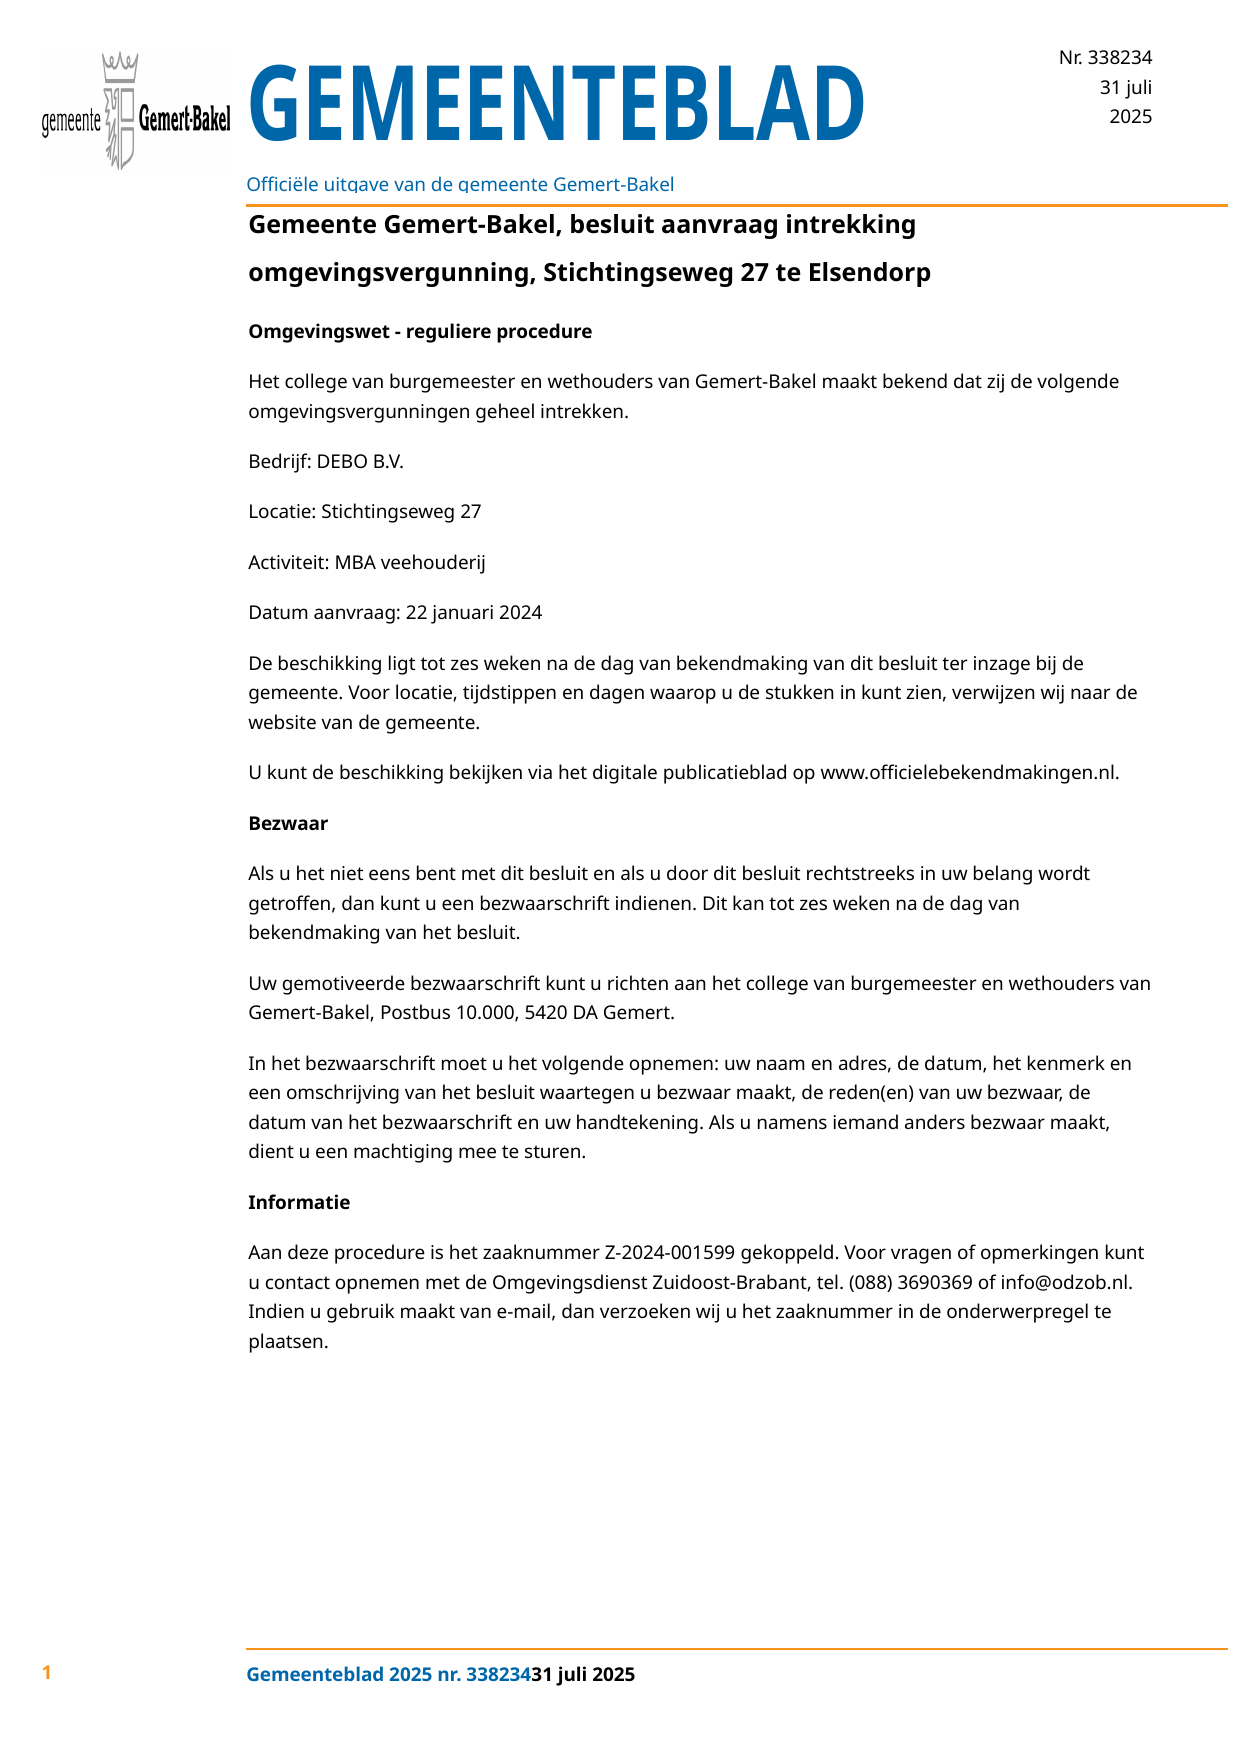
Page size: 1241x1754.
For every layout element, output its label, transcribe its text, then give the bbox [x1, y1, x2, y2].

text U kunt de beschikking bekijken via het digitale publicatieblad op www.officielebekendmakingen.nl. [248, 759, 1152, 785]
text Het college van burgemeester en wethouders van Gemert-Bakel maakt bekend dat zij de volgende omgevingsvergunningen geheel intrekken. [248, 368, 1152, 424]
text Bezwaar [248, 810, 1152, 836]
text Uw gemotiveerde bezwaarschrift kunt u richten aan het college van burgemeester en wethouders van Gemert-Bakel, Postbus 10.000, 5420 DA Gemert. [248, 970, 1152, 1025]
text In het bezwaarschrift moet u het volgende opnemen: uw naam en adres, de datum, het kenmerk en een omschrijving van het besluit waartegen u bezwaar maakt, de reden(en) van uw bezwaar, de datum van het bezwaarschrift en uw handtekening. Als u namens iemand anders bezwaar maakt, dient u een machtiging mee te sturen. [248, 1050, 1152, 1164]
text Activiteit: MBA veehouderij [248, 549, 1152, 575]
text Informatie [248, 1189, 1152, 1215]
text De beschikking ligt tot zes weken na de dag van bekendmaking van dit besluit ter inzage bij de gemeente. Voor locatie, tijdstippen en dagen waarop u de stukken in kunt zien, verwijzen wij naar de website van de gemeente. [248, 650, 1152, 735]
text Datum aanvraag: 22 januari 2024 [248, 599, 1152, 625]
text Aan deze procedure is het zaaknummer Z-2024-001599 gekoppeld. Voor vragen of opmerkingen kunt u contact opnemen met de Omgevingsdienst Zuidoost-Brabant, tel. (088) 3690369 of info@odzob.nl. Indien u gebruik maakt van e-mail, dan verzoeken wij u het zaaknummer in de onderwerpregel te plaatsen. [248, 1239, 1152, 1354]
text Locatie: Stichtingseweg 27 [248, 499, 1152, 524]
text Gemeente Gemert-Bakel, besluit aanvraag intrekking omgevingsvergunning, Stichtingseweg 27 te Elsendorp [248, 207, 1152, 288]
picture [41, 47, 231, 172]
text Omgevingswet - reguliere procedure [248, 318, 1152, 344]
text Als u het niet eens bent met dit besluit en als u door dit besluit rechtstreeks in uw belang wordt getroffen, dan kunt u een bezwaarschrift indienen. Dit kan tot zes weken na de dag van bekendmaking van het besluit. [248, 860, 1152, 945]
text Bedrijf: DEBO B.V. [248, 448, 1152, 474]
